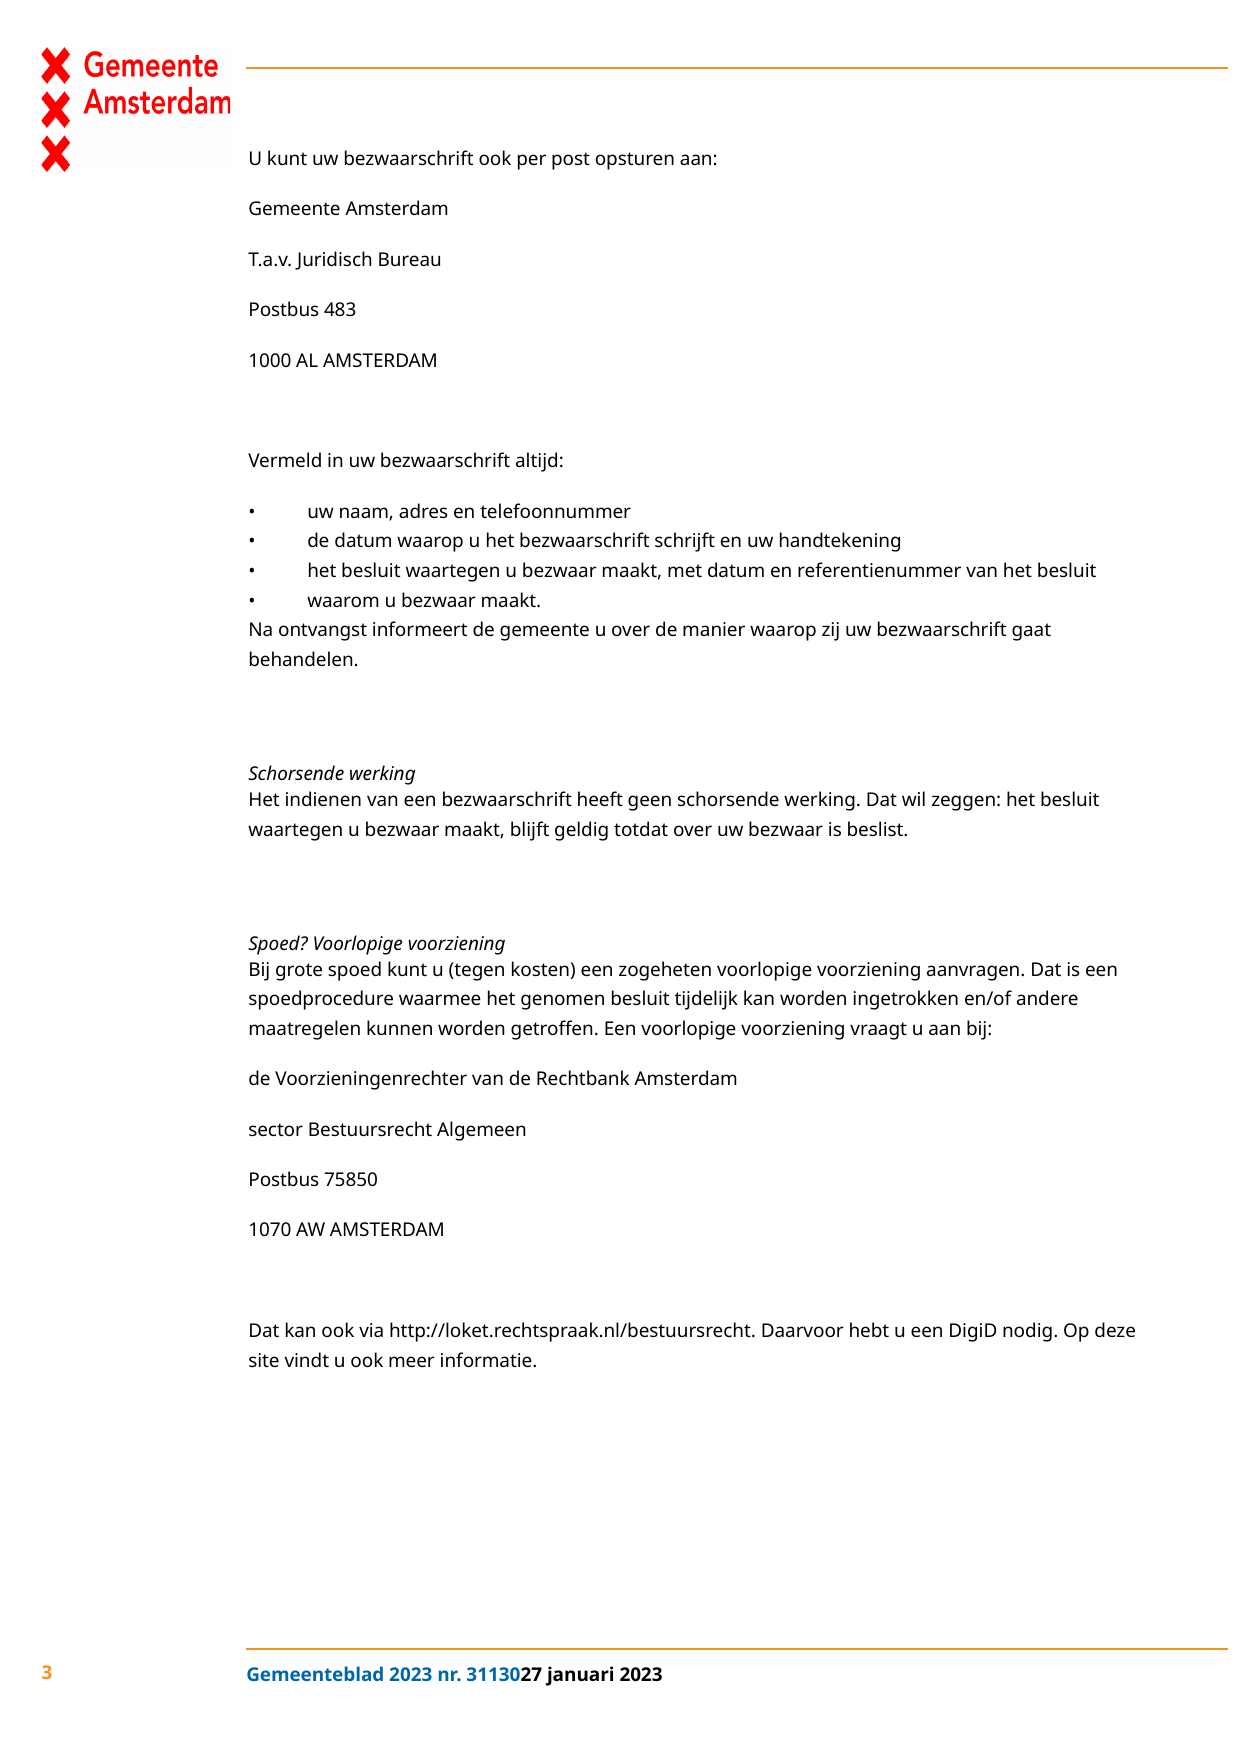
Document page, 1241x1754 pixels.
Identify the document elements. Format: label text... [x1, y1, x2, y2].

text Spoed? Voorlopige voorziening [248, 930, 1152, 956]
text T.a.v. Juridisch Bureau [248, 246, 1152, 272]
text Dat kan ook via http://loket.rechtspraak.nl/bestuursrecht. Daarvoor hebt u een DigiD nodig. Op deze site vindt u ook meer informatie. [248, 1317, 1152, 1373]
text U kunt uw bezwaarschrift ook per post opsturen aan: [248, 145, 1152, 171]
text 1070 AW AMSTERDAM [248, 1217, 1152, 1242]
text Postbus 75850 [248, 1166, 1152, 1192]
text Bij grote spoed kunt u (tegen kosten) een zogeheten voorlopige voorziening aanvragen. Dat is een spoedprocedure waarmee het genomen besluit tijdelijk kan worden ingetrokken en/of andere maatregelen kunnen worden getroffen. Een voorlopige voorziening vraagt u aan bij: [248, 956, 1152, 1041]
text sector Bestuursrecht Algemeen [248, 1116, 1152, 1142]
text Gemeente Amsterdam [248, 196, 1152, 221]
list de datum waarop u het bezwaarschrift schrijft en uw handtekening [248, 528, 1152, 553]
picture [41, 47, 231, 172]
text 1000 AL AMSTERDAM [248, 347, 1152, 373]
list het besluit waartegen u bezwaar maakt, met datum en referentienummer van het besluit [248, 557, 1152, 583]
list uw naam, adres en telefoonnummer [248, 498, 1152, 524]
text Na ontvangst informeert de gemeente u over de manier waarop zij uw bezwaarschrift gaat behandelen. [248, 616, 1152, 672]
text de Voorzieningenrechter van de Rechtbank Amsterdam [248, 1065, 1152, 1091]
text Het indienen van een bezwaarschrift heeft geen schorsende werking. Dat wil zeggen: het besluit waartegen u bezwaar maakt, blijft geldig totdat over uw bezwaar is beslist. [248, 786, 1152, 841]
list waarom u bezwaar maakt. [248, 587, 1152, 613]
text Postbus 483 [248, 296, 1152, 322]
text Vermeld in uw bezwaarschrift altijd: [248, 448, 1152, 473]
text Schorsende werking [248, 760, 1152, 786]
